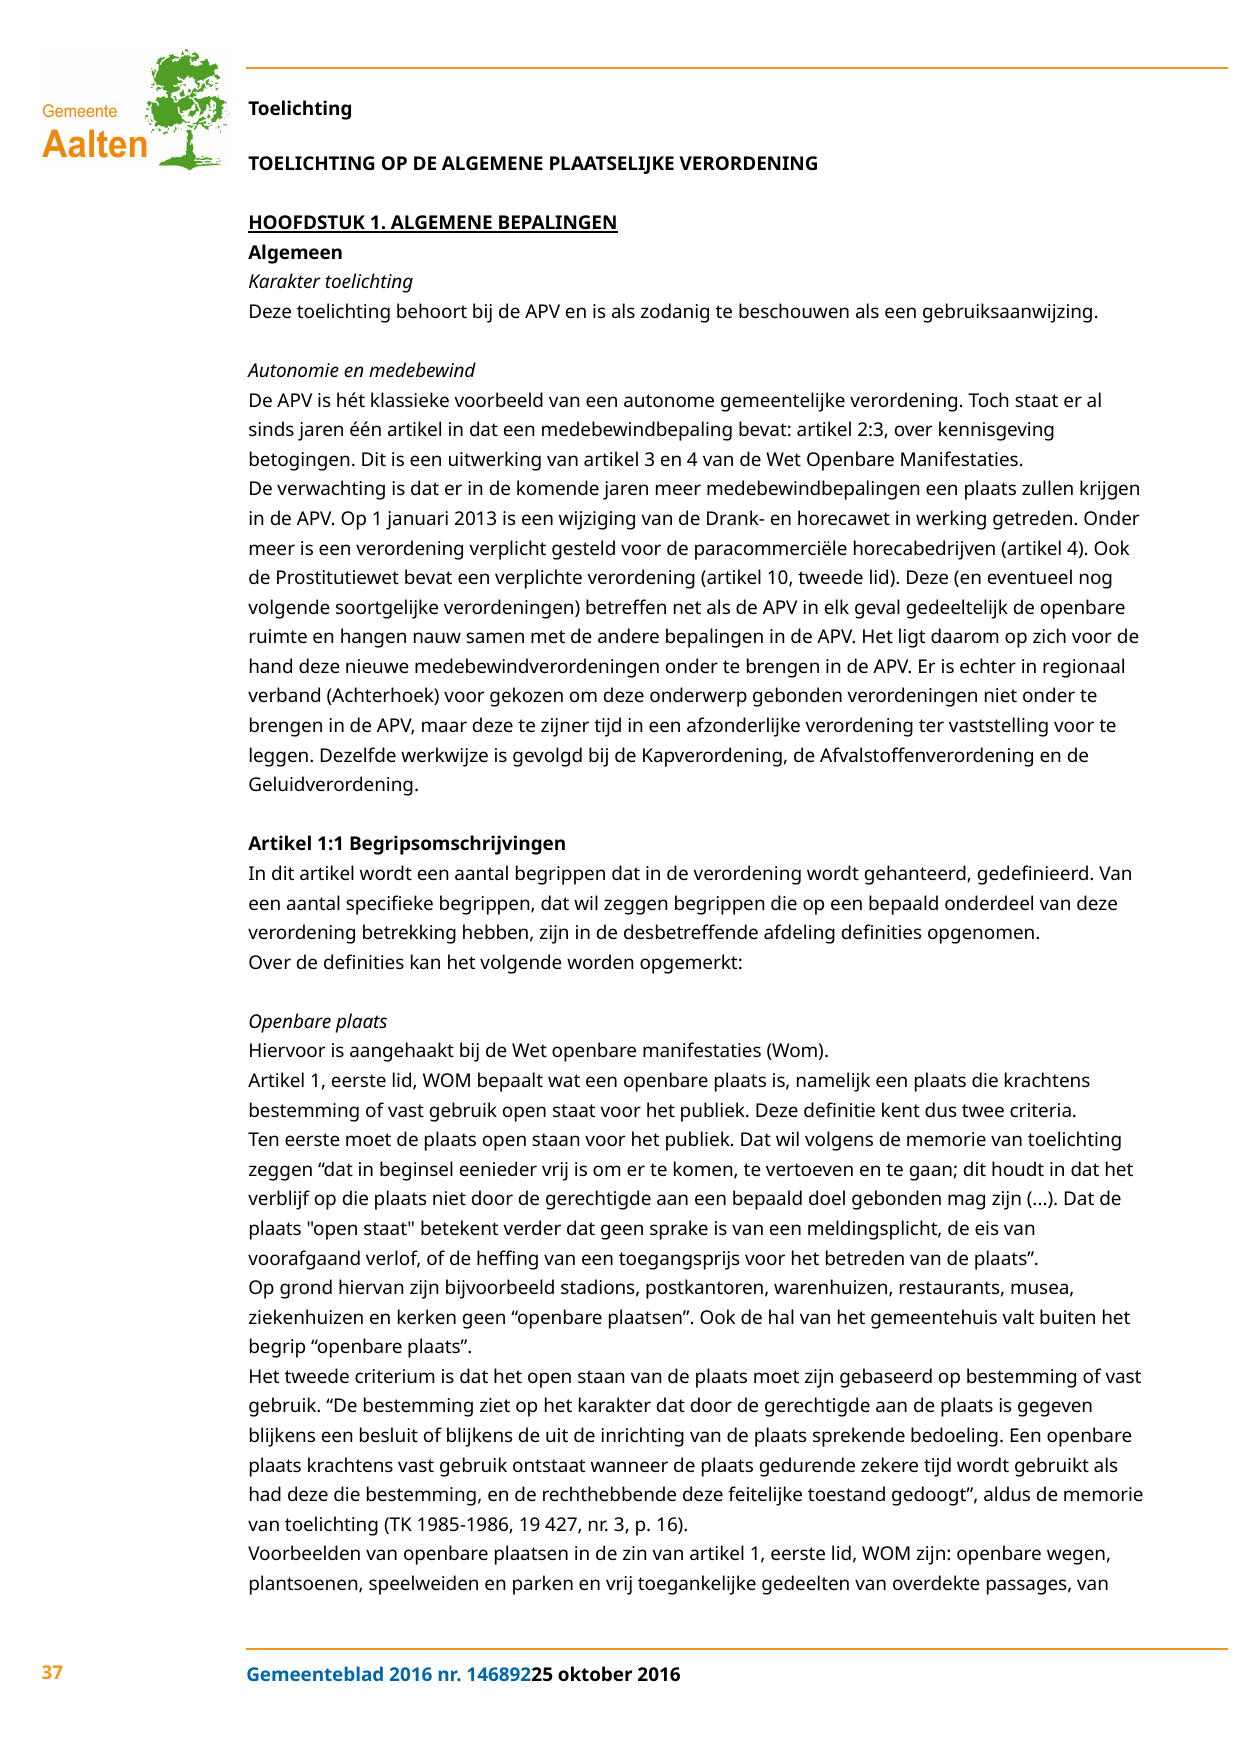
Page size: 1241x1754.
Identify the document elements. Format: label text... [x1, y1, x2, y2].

text HOOFDSTUK 1. ALGEMENE BEPALINGEN [248, 209, 1152, 235]
text Ten eerste moet de plaats open staan voor het publiek. Dat wil volgens de memorie van toelichting zeggen “dat in beginsel eenieder vrij is om er te komen, te vertoeven en te gaan; dit houdt in dat het verblijf op die plaats niet door de gerechtigde aan een bepaald doel gebonden mag zijn (...). Dat de plaats "open staat" betekent verder dat geen sprake is van een meldingsplicht, de eis van voorafgaand verlof, of de heffing van een toegangsprijs voor het betreden van de plaats”. [248, 1126, 1152, 1271]
text Over de definities kan het volgende worden opgemerkt: [248, 949, 1152, 975]
text In dit artikel wordt een aantal begrippen dat in de verordening wordt gehanteerd, gedefinieerd. Van een aantal specifieke begrippen, dat wil zeggen begrippen die op een bepaald onderdeel van deze verordening betrekking hebben, zijn in de desbetreffende afdeling definities opgenomen. [248, 860, 1152, 945]
text Algemeen [248, 239, 1152, 265]
text Deze toelichting behoort bij de APV en is als zodanig te beschouwen als een gebruiksaanwijzing. [248, 298, 1152, 324]
text Autonomie en medebewind [248, 357, 1152, 383]
picture [41, 47, 231, 172]
text Artikel 1, eerste lid, WOM bepaalt wat een openbare plaats is, namelijk een plaats die krachtens bestemming of vast gebruik open staat voor het publiek. Deze definitie kent dus twee criteria. [248, 1067, 1152, 1123]
text Openbare plaats [248, 1008, 1152, 1034]
text De verwachting is dat er in de komende jaren meer medebewindbepalingen een plaats zullen krijgen in de APV. Op 1 januari 2013 is een wijziging van de Drank- en horecawet in werking getreden. Onder meer is een verordening verplicht gesteld voor de paracommerciële horecabedrijven (artikel 4). Ook de Prostitutiewet bevat een verplichte verordening (artikel 10, tweede lid). Deze (en eventueel nog volgende soortgelijke verordeningen) betreffen net als de APV in elk geval gedeeltelijk de openbare ruimte en hangen nauw samen met de andere bepalingen in de APV. Het ligt daarom op zich voor de hand deze nieuwe medebewindverordeningen onder te brengen in de APV. Er is echter in regionaal verband (Achterhoek) voor gekozen om deze onderwerp gebonden verordeningen niet onder te brengen in de APV, maar deze te zijner tijd in een afzonderlijke verordening ter vaststelling voor te leggen. Dezelfde werkwijze is gevolgd bij de Kapverordening, de Afvalstoffenverordening en de Geluidverordening. [248, 476, 1152, 797]
text Toelichting [248, 95, 1152, 121]
text Op grond hiervan zijn bijvoorbeeld stadions, postkantoren, warenhuizen, restaurants, musea, ziekenhuizen en kerken geen “openbare plaatsen”. Ook de hal van het gemeentehuis valt buiten het begrip “openbare plaats”. [248, 1274, 1152, 1359]
text Artikel 1:1 Begripsomschrijvingen [248, 831, 1152, 856]
text TOELICHTING OP DE ALGEMENE PLAATSELIJKE VERORDENING [248, 150, 1152, 176]
text Karakter toelichting [248, 268, 1152, 294]
text Het tweede criterium is dat het open staan van de plaats moet zijn gebaseerd op bestemming of vast gebruik. “De bestemming ziet op het karakter dat door de gerechtigde aan de plaats is gegeven blijkens een besluit of blijkens de uit de inrichting van de plaats sprekende bedoeling. Een openbare plaats krachtens vast gebruik ontstaat wanneer de plaats gedurende zekere tijd wordt gebruikt als had deze die bestemming, en de rechthebbende deze feitelijke toestand gedoogt”, aldus de memorie van toelichting (TK 1985-1986, 19 427, nr. 3, p. 16). [248, 1363, 1152, 1537]
text Voorbeelden van openbare plaatsen in de zin van artikel 1, eerste lid, WOM zijn: openbare wegen, plantsoenen, speelweiden en parken en vrij toegankelijke gedeelten van overdekte passages, van [248, 1541, 1152, 1596]
text De APV is hét klassieke voorbeeld van een autonome gemeentelijke verordening. Toch staat er al sinds jaren één artikel in dat een medebewindbepaling bevat: artikel 2:3, over kennisgeving betogingen. Dit is een uitwerking van artikel 3 en 4 van de Wet Openbare Manifestaties. [248, 387, 1152, 472]
text Hiervoor is aangehaakt bij de Wet openbare manifestaties (Wom). [248, 1038, 1152, 1063]
